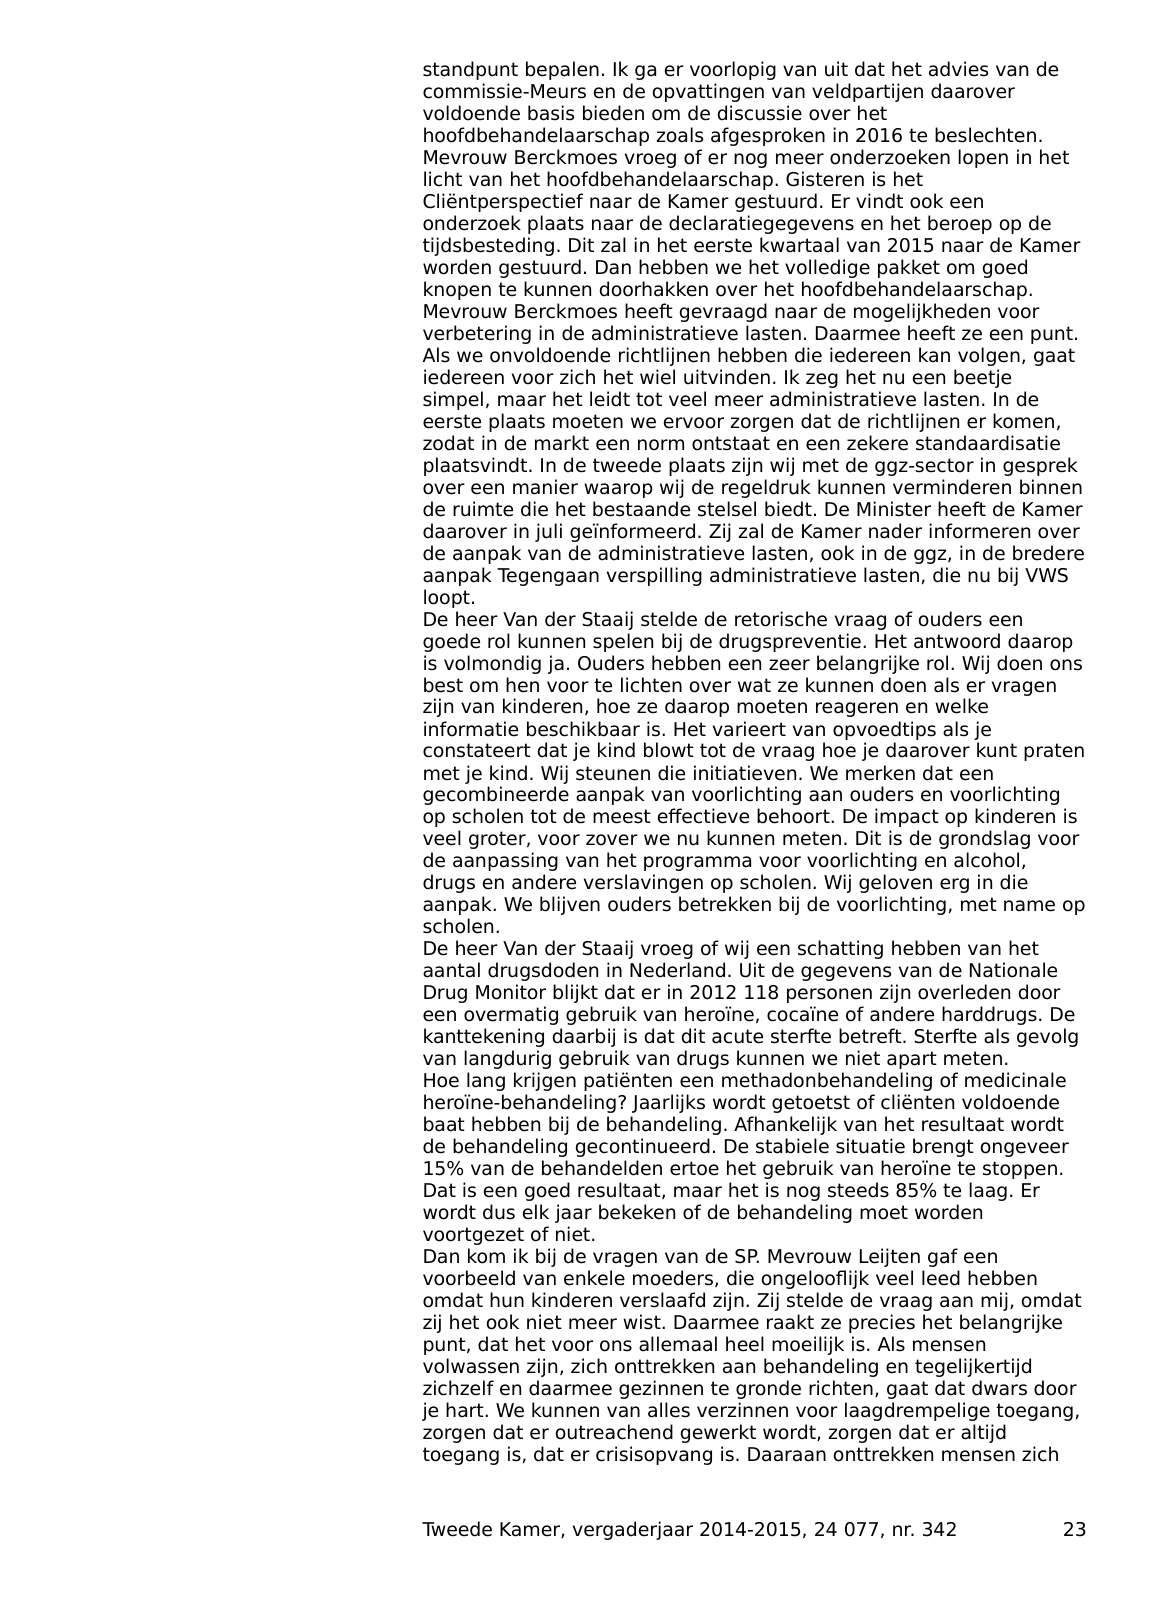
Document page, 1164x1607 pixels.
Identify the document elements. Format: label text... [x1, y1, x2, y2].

text De heer Van der Staaij vroeg of wij een schatting hebben van het aantal drugsdoden in Nederland. Uit de gegevens van de Nationale Drug Monitor blijkt dat er in 2012 118 personen zijn overleden door een overmatig gebruik van heroïne, cocaïne of andere harddrugs. De kanttekening daarbij is dat dit acute sterfte betreft. Sterfte als gevolg van langdurig gebruik van drugs kunnen we niet apart meten. [422, 938, 1087, 1070]
text standpunt bepalen. Ik ga er voorlopig van uit dat het advies van de commissie-Meurs en de opvattingen van veldpartijen daarover voldoende basis bieden om de discussie over het hoofdbehandelaarschap zoals afgesproken in 2016 te beslechten. [422, 59, 1087, 147]
text Hoe lang krijgen patiënten een methadonbehandeling of medicinale heroïne-behandeling? Jaarlijks wordt getoetst of cliënten voldoende baat hebben bij de behandeling. Afhankelijk van het resultaat wordt de behandeling gecontinueerd. De stabiele situatie brengt ongeveer 15% van de behandelden ertoe het gebruik van heroïne te stoppen. Dat is een goed resultaat, maar het is nog steeds 85% te laag. Er wordt dus elk jaar bekeken of de behandeling moet worden voortgezet of niet. [422, 1070, 1087, 1246]
text Mevrouw Berckmoes heeft gevraagd naar de mogelijkheden voor verbetering in de administratieve lasten. Daarmee heeft ze een punt. Als we onvoldoende richtlijnen hebben die iedereen kan volgen, gaat iedereen voor zich het wiel uitvinden. Ik zeg het nu een beetje simpel, maar het leidt tot veel meer administratieve lasten. In de eerste plaats moeten we ervoor zorgen dat de richtlijnen er komen, zodat in de markt een norm ontstaat en een zekere standaardisatie plaatsvindt. In de tweede plaats zijn wij met de ggz-sector in gesprek over een manier waarop wij de regeldruk kunnen verminderen binnen de ruimte die het bestaande stelsel biedt. De Minister heeft de Kamer daarover in juli geïnformeerd. Zij zal de Kamer nader informeren over de aanpak van de administratieve lasten, ook in de ggz, in de bredere aanpak Tegengaan verspilling administratieve lasten, die nu bij VWS loopt. [422, 301, 1087, 608]
text Dan kom ik bij de vragen van de SP. Mevrouw Leijten gaf een voorbeeld van enkele moeders, die ongelooflijk veel leed hebben omdat hun kinderen verslaafd zijn. Zij stelde de vraag aan mij, omdat zij het ook niet meer wist. Daarmee raakt ze precies het belangrijke punt, dat het voor ons allemaal heel moeilijk is. Als mensen volwassen zijn, zich onttrekken aan behandeling en tegelijkertijd zichzelf en daarmee gezinnen te gronde richten, gaat dat dwars door je hart. We kunnen van alles verzinnen voor laagdrempelige toegang, zorgen dat er outreachend gewerkt wordt, zorgen dat er altijd toegang is, dat er crisisopvang is. Daaraan onttrekken mensen zich [422, 1246, 1087, 1466]
text Mevrouw Berckmoes vroeg of er nog meer onderzoeken lopen in het licht van het hoofdbehandelaarschap. Gisteren is het Cliëntperspectief naar de Kamer gestuurd. Er vindt ook een onderzoek plaats naar de declaratiegegevens en het beroep op de tijdsbesteding. Dit zal in het eerste kwartaal van 2015 naar de Kamer worden gestuurd. Dan hebben we het volledige pakket om goed knopen te kunnen doorhakken over het hoofdbehandelaarschap. [422, 147, 1087, 301]
text De heer Van der Staaij stelde de retorische vraag of ouders een goede rol kunnen spelen bij de drugspreventie. Het antwoord daarop is volmondig ja. Ouders hebben een zeer belangrijke rol. Wij doen ons best om hen voor te lichten over wat ze kunnen doen als er vragen zijn van kinderen, hoe ze daarop moeten reageren en welke informatie beschikbaar is. Het varieert van opvoedtips als je constateert dat je kind blowt tot de vraag hoe je daarover kunt praten met je kind. Wij steunen die initiatieven. We merken dat een gecombineerde aanpak van voorlichting aan ouders en voorlichting op scholen tot de meest effectieve behoort. De impact op kinderen is veel groter, voor zover we nu kunnen meten. Dit is de grondslag voor de aanpassing van het programma voor voorlichting en alcohol, drugs en andere verslavingen op scholen. Wij geloven erg in die aanpak. We blijven ouders betrekken bij de voorlichting, met name op scholen. [422, 608, 1087, 938]
